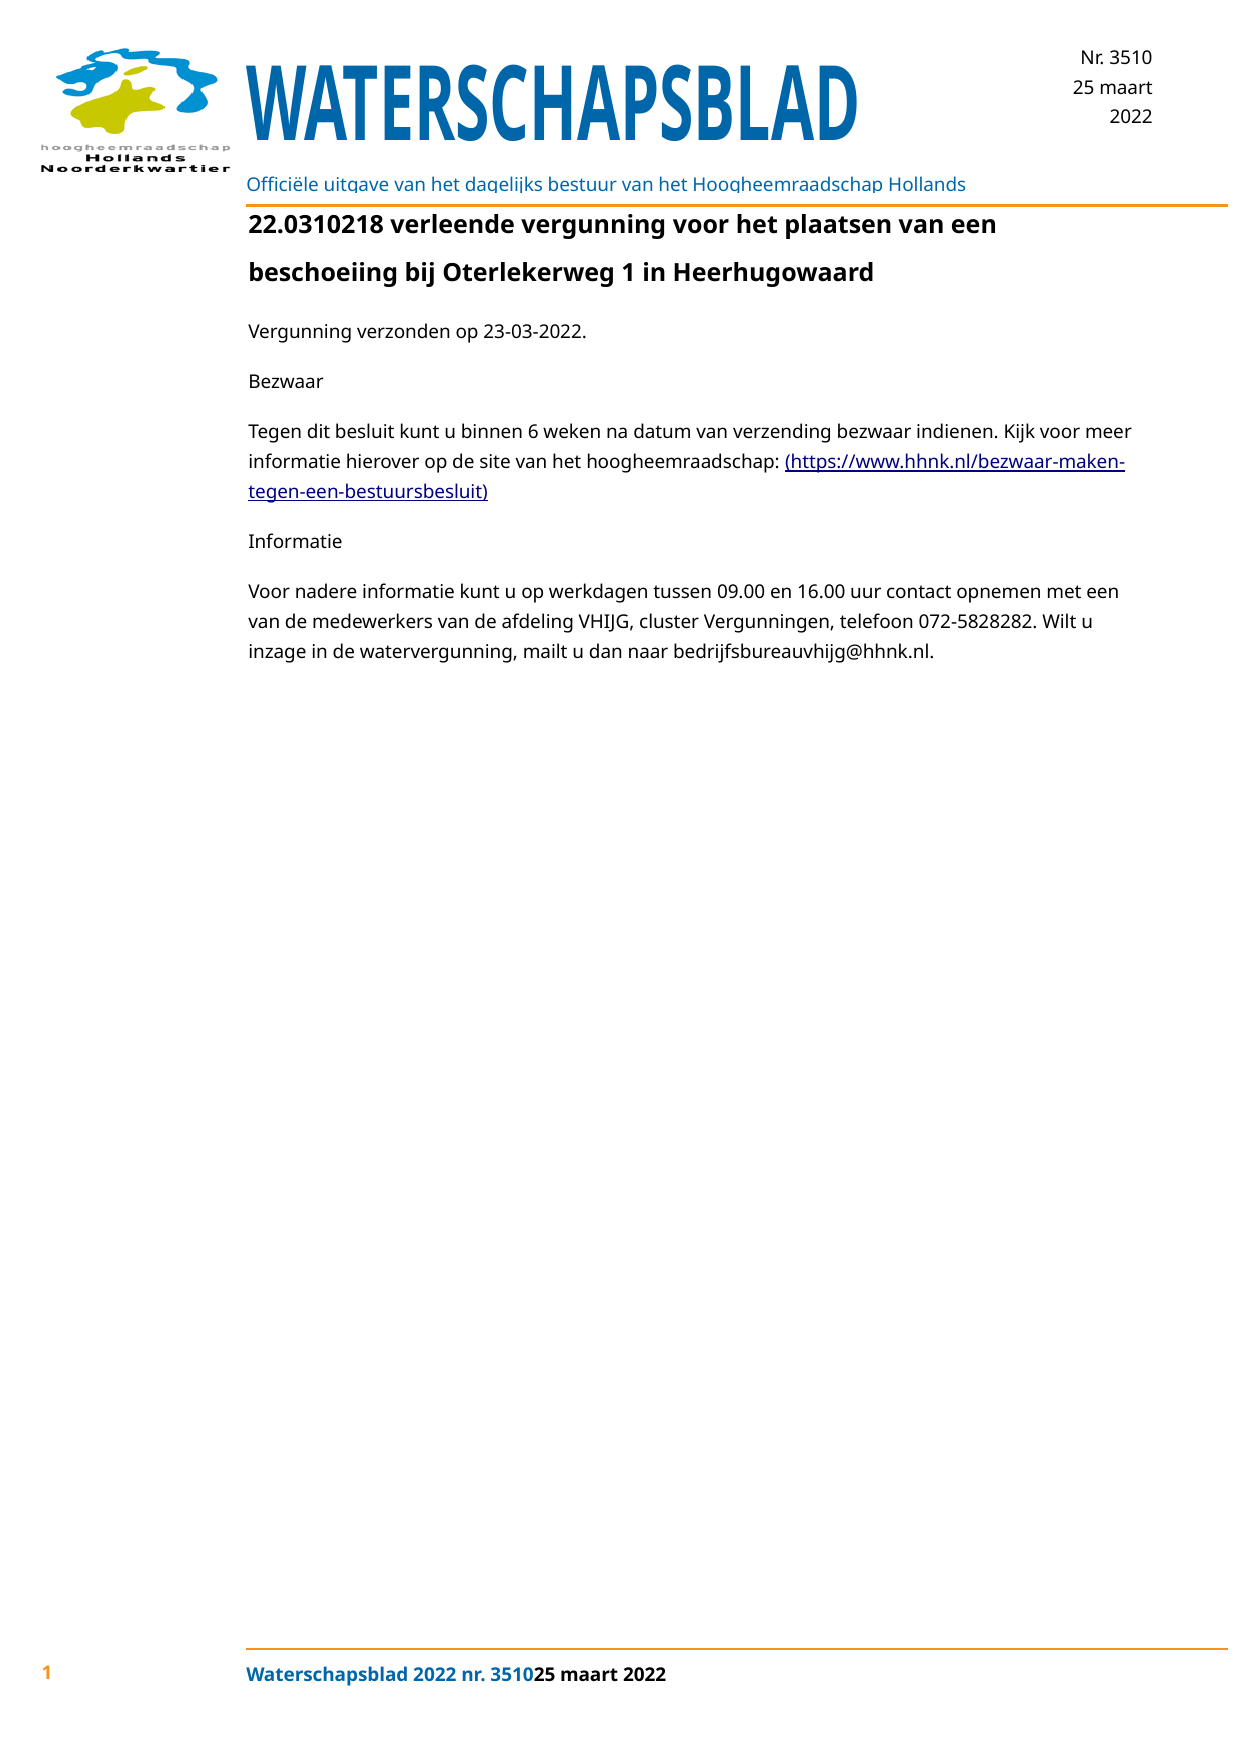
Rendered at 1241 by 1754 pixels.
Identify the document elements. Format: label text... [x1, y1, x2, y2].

text Bezwaar [248, 368, 1152, 394]
text Informatie [248, 528, 1152, 554]
text Vergunning verzonden op 23-03-2022. [248, 318, 1152, 344]
text Tegen dit besluit kunt u binnen 6 weken na datum van verzending bezwaar indienen. Kijk voor meer informatie hierover op de site van het hoogheemraadschap: (https://www.hhnk.nl/bezwaar-maken-tegen-een-bestuursbesluit) [248, 419, 1152, 504]
text Voor nadere informatie kunt u op werkdagen tussen 09.00 en 16.00 uur contact opnemen met een van de medewerkers van de afdeling VHIJG, cluster Vergunningen, telefoon 072-5828282. Wilt u inzage in de watervergunning, mailt u dan naar bedrijfsbureauvhijg@hhnk.nl. [248, 579, 1152, 664]
text 22.0310218 verleende vergunning voor het plaatsen van een beschoeiing bij Oterlekerweg 1 in Heerhugowaard [248, 207, 1152, 288]
picture [41, 47, 231, 172]
